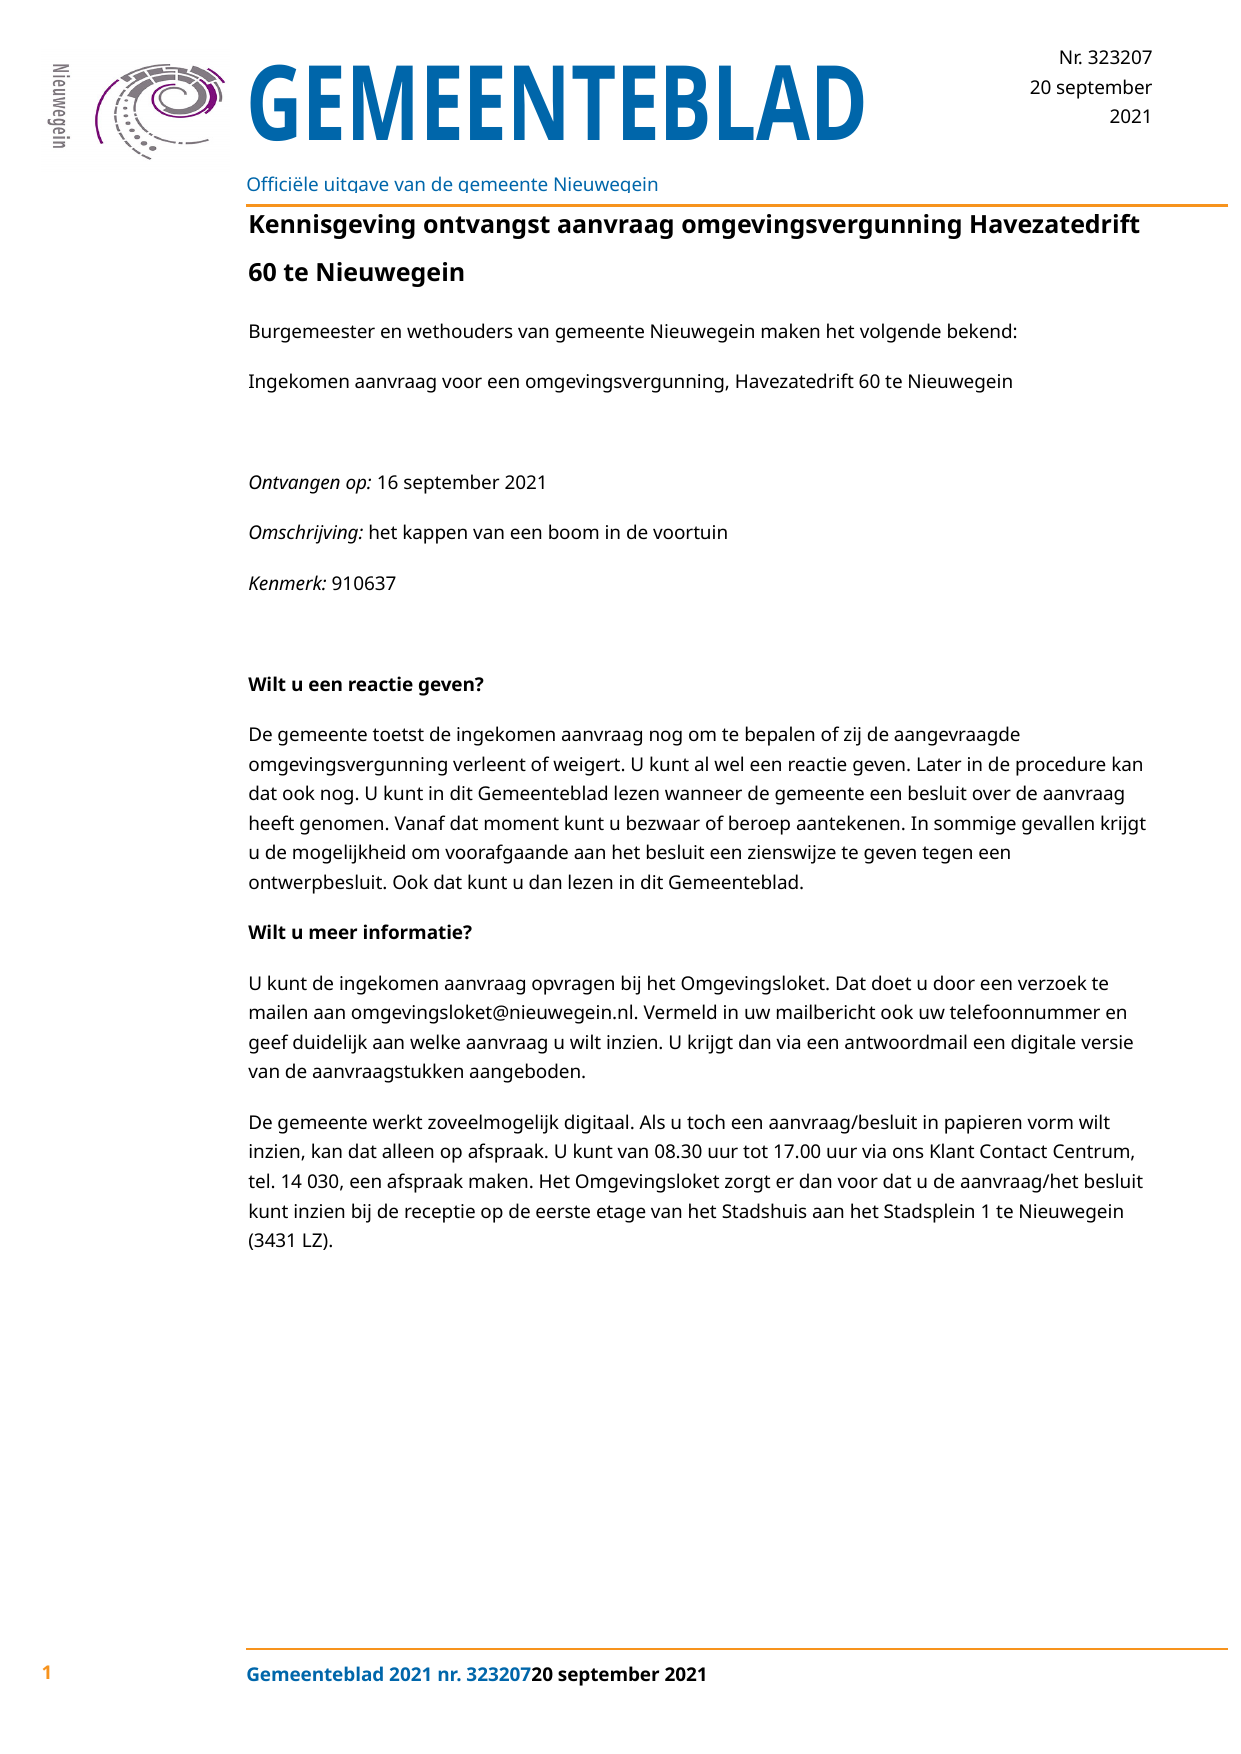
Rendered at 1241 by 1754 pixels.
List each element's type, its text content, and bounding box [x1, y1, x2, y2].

text Wilt u meer informatie? [248, 919, 1152, 945]
text Kenmerk: 910637 [248, 570, 1152, 596]
text U kunt de ingekomen aanvraag opvragen bij het Omgevingsloket. Dat doet u door een verzoek te mailen aan omgevingsloket@nieuwegein.nl. Vermeld in uw mailbericht ook uw telefoonnummer en geef duidelijk aan welke aanvraag u wilt inzien. U krijgt dan via een antwoordmail een digitale versie van de aanvraagstukken aangeboden. [248, 970, 1152, 1084]
text Wilt u een reactie geven? [248, 671, 1152, 697]
text De gemeente werkt zoveelmogelijk digitaal. Als u toch een aanvraag/besluit in papieren vorm wilt inzien, kan dat alleen op afspraak. U kunt van 08.30 uur tot 17.00 uur via ons Klant Contact Centrum, tel. 14 030, een afspraak maken. Het Omgevingsloket zorgt er dan voor dat u de aanvraag/het besluit kunt inzien bij de receptie op de eerste etage van het Stadshuis aan het Stadsplein 1 te Nieuwegein (3431 LZ). [248, 1109, 1152, 1253]
text Omschrijving: het kappen van een boom in de voortuin [248, 519, 1152, 545]
text De gemeente toetst de ingekomen aanvraag nog om te bepalen of zij de aangevraagde omgevingsvergunning verleent of weigert. U kunt al wel een reactie geven. Later in de procedure kan dat ook nog. U kunt in dit Gemeenteblad lezen wanneer de gemeente een besluit over de aanvraag heeft genomen. Vanaf dat moment kunt u bezwaar of beroep aantekenen. In sommige gevallen krijgt u de mogelijkheid om voorafgaande aan het besluit een zienswijze te geven tegen een ontwerpbesluit. Ook dat kunt u dan lezen in dit Gemeenteblad. [248, 721, 1152, 895]
text Ontvangen op: 16 september 2021 [248, 469, 1152, 495]
picture [41, 47, 231, 172]
text Burgemeester en wethouders van gemeente Nieuwegein maken het volgende bekend: [248, 318, 1152, 344]
text Ingekomen aanvraag voor een omgevingsvergunning, Havezatedrift 60 te Nieuwegein [248, 368, 1152, 394]
text Kennisgeving ontvangst aanvraag omgevingsvergunning Havezatedrift 60 te Nieuwegein [248, 207, 1152, 288]
